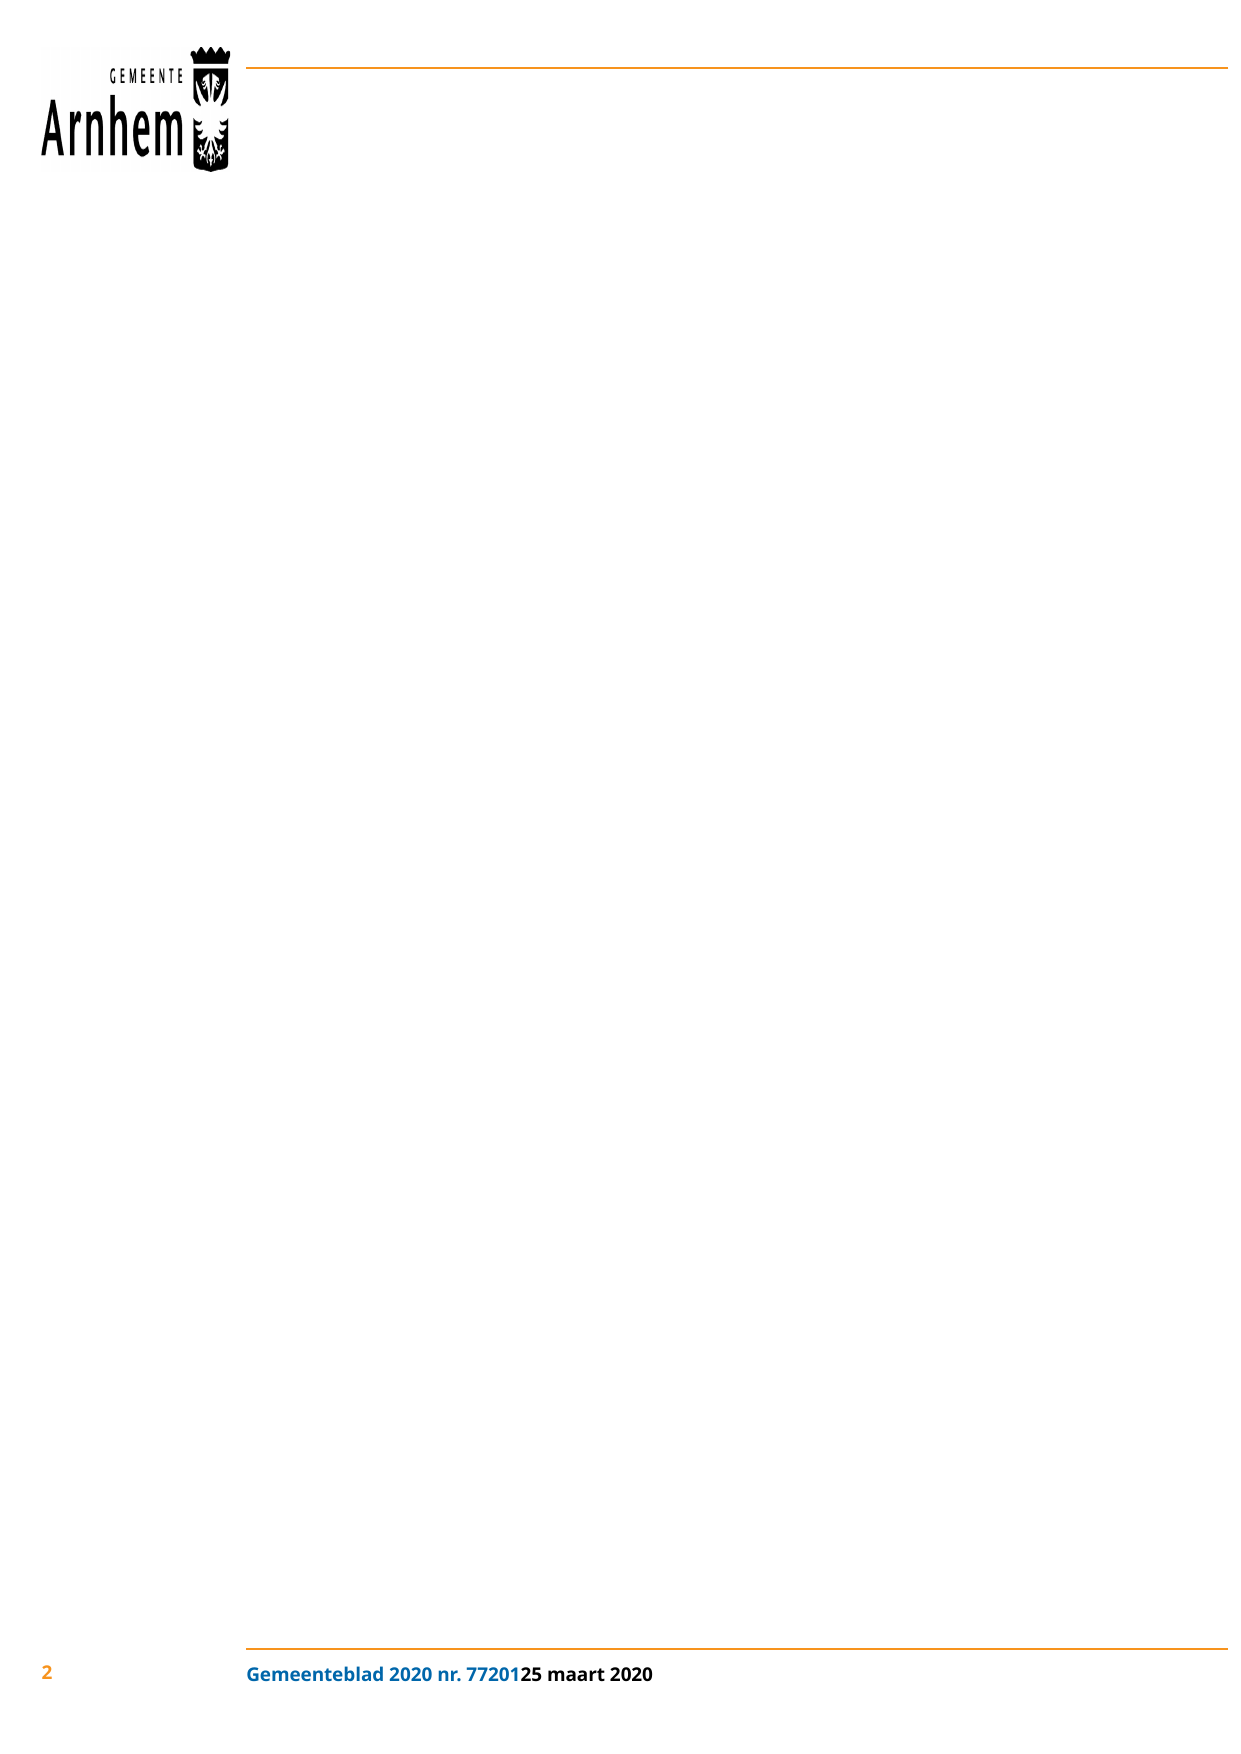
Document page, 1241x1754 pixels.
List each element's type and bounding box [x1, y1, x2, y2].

picture [41, 47, 231, 172]
